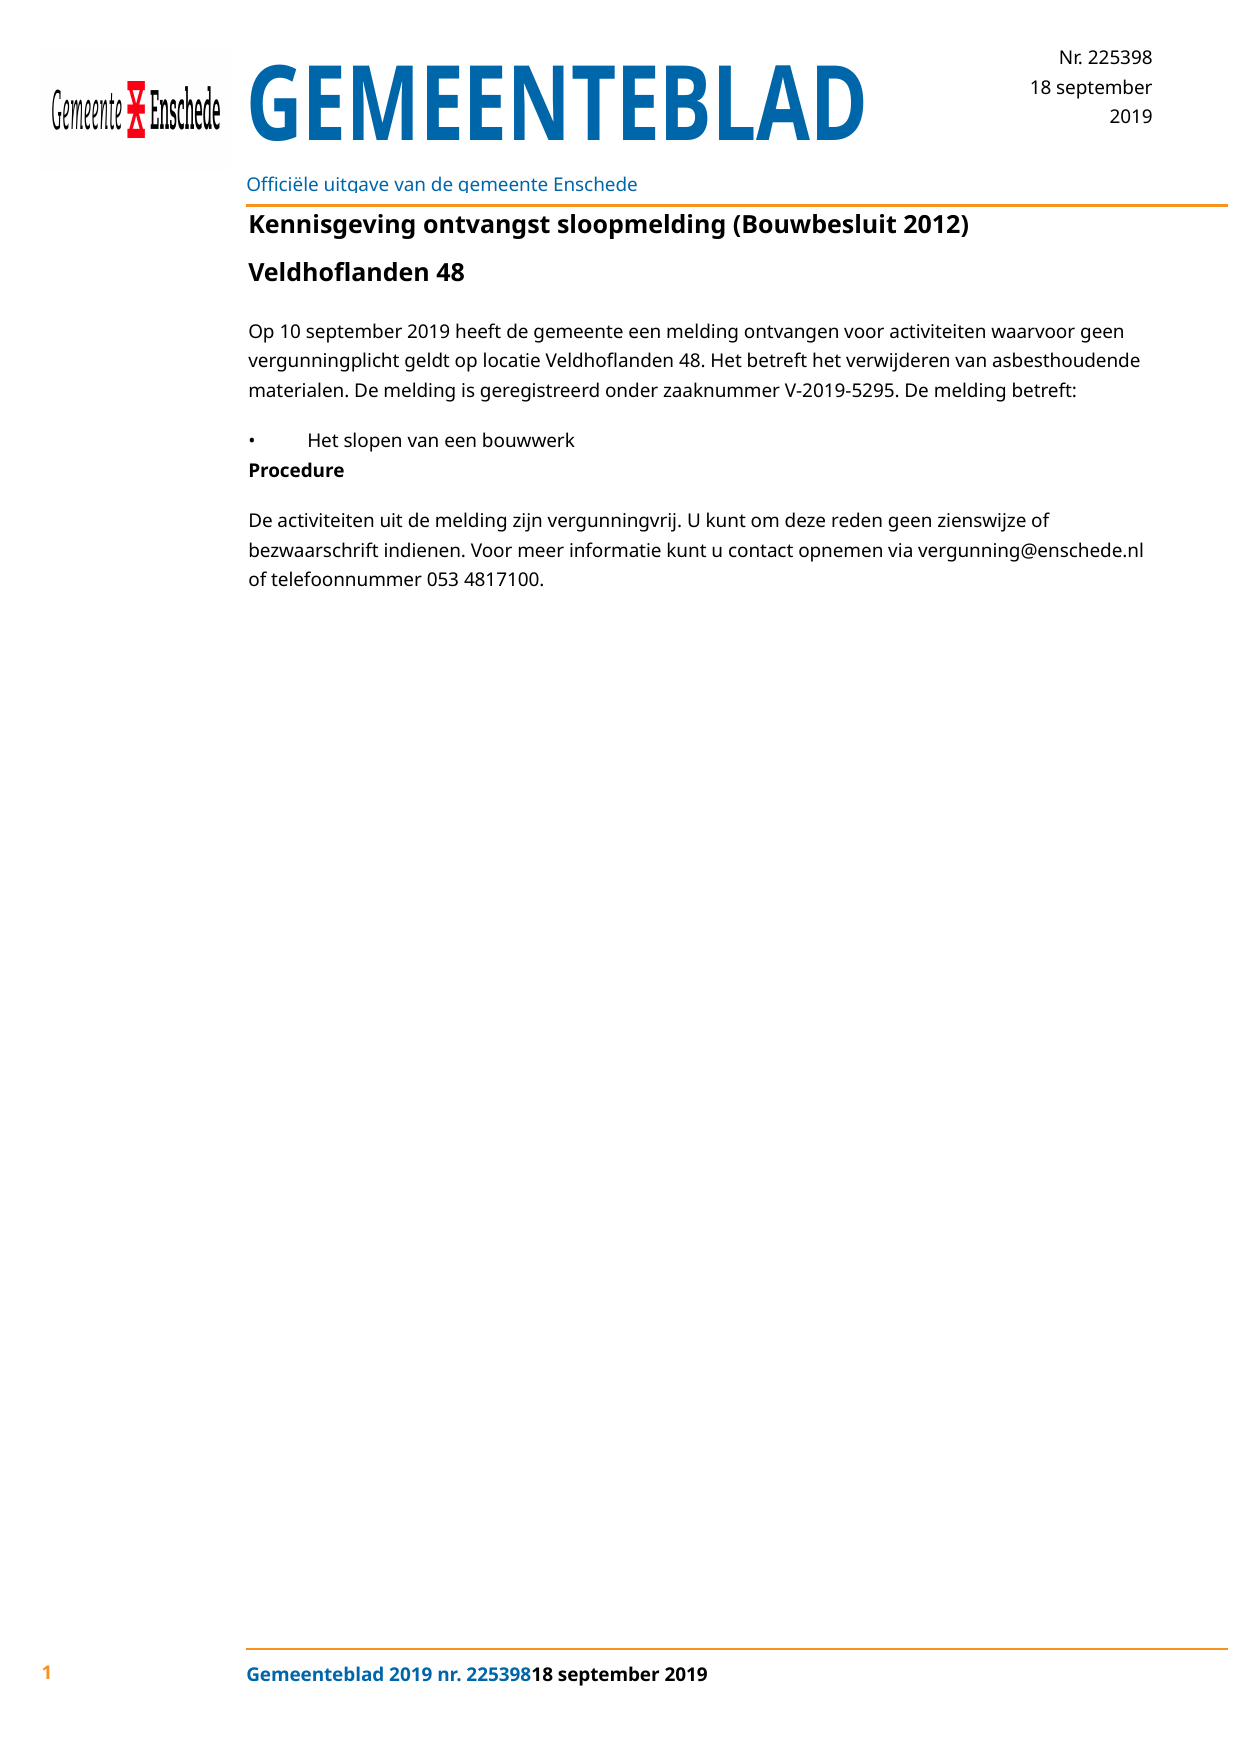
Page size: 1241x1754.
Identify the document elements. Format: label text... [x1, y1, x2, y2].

text De activiteiten uit de melding zijn vergunningvrij. U kunt om deze reden geen zienswijze of bezwaarschrift indienen. Voor meer informatie kunt u contact opnemen via vergunning@enschede.nl of telefoonnummer 053 4817100. [248, 507, 1152, 592]
text Procedure [248, 457, 1152, 483]
text Op 10 september 2019 heeft de gemeente een melding ontvangen voor activiteiten waarvoor geen vergunningplicht geldt op locatie Veldhoflanden 48. Het betreft het verwijderen van asbesthoudende materialen. De melding is geregistreerd onder zaaknummer V-2019-5295. De melding betreft: [248, 318, 1152, 403]
text Kennisgeving ontvangst sloopmelding (Bouwbesluit 2012) Veldhoflanden 48 [248, 207, 1152, 288]
list Het slopen van een bouwwerk [248, 427, 1152, 453]
picture [41, 47, 231, 172]
